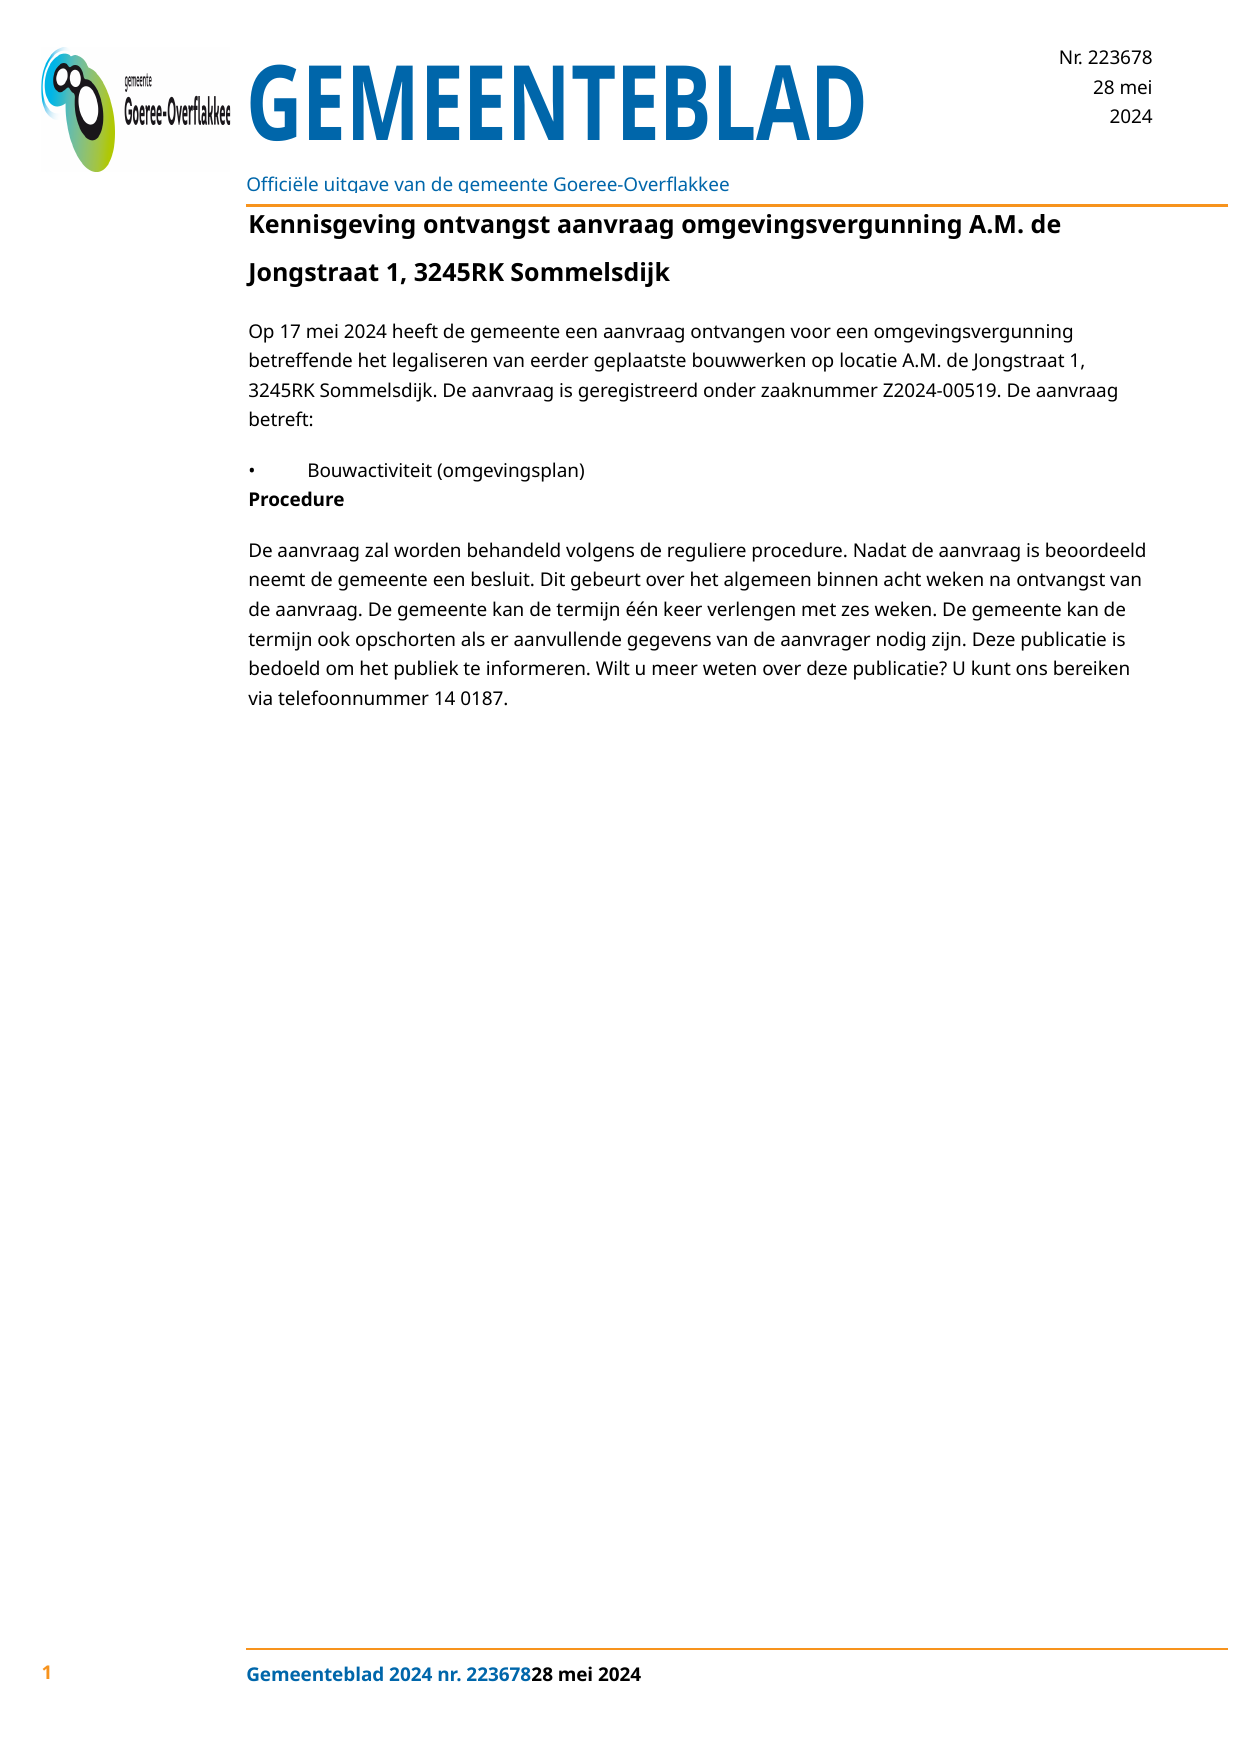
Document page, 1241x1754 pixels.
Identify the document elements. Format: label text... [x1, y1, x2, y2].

picture [41, 47, 231, 172]
text Procedure [248, 487, 1152, 512]
text Op 17 mei 2024 heeft de gemeente een aanvraag ontvangen voor een omgevingsvergunning betreffende het legaliseren van eerder geplaatste bouwwerken op locatie A.M. de Jongstraat 1, 3245RK Sommelsdijk. De aanvraag is geregistreerd onder zaaknummer Z2024-00519. De aanvraag betreft: [248, 318, 1152, 432]
text Kennisgeving ontvangst aanvraag omgevingsvergunning A.M. de Jongstraat 1, 3245RK Sommelsdijk [248, 207, 1152, 288]
text De aanvraag zal worden behandeld volgens de reguliere procedure. Nadat de aanvraag is beoordeeld neemt de gemeente een besluit. Dit gebeurt over het algemeen binnen acht weken na ontvangst van de aanvraag. De gemeente kan de termijn één keer verlengen met zes weken. De gemeente kan de termijn ook opschorten als er aanvullende gegevens van de aanvrager nodig zijn. Deze publicatie is bedoeld om het publiek te informeren. Wilt u meer weten over deze publicatie? U kunt ons bereiken via telefoonnummer 14 0187. [248, 537, 1152, 711]
list Bouwactiviteit (omgevingsplan) [248, 457, 1152, 483]
